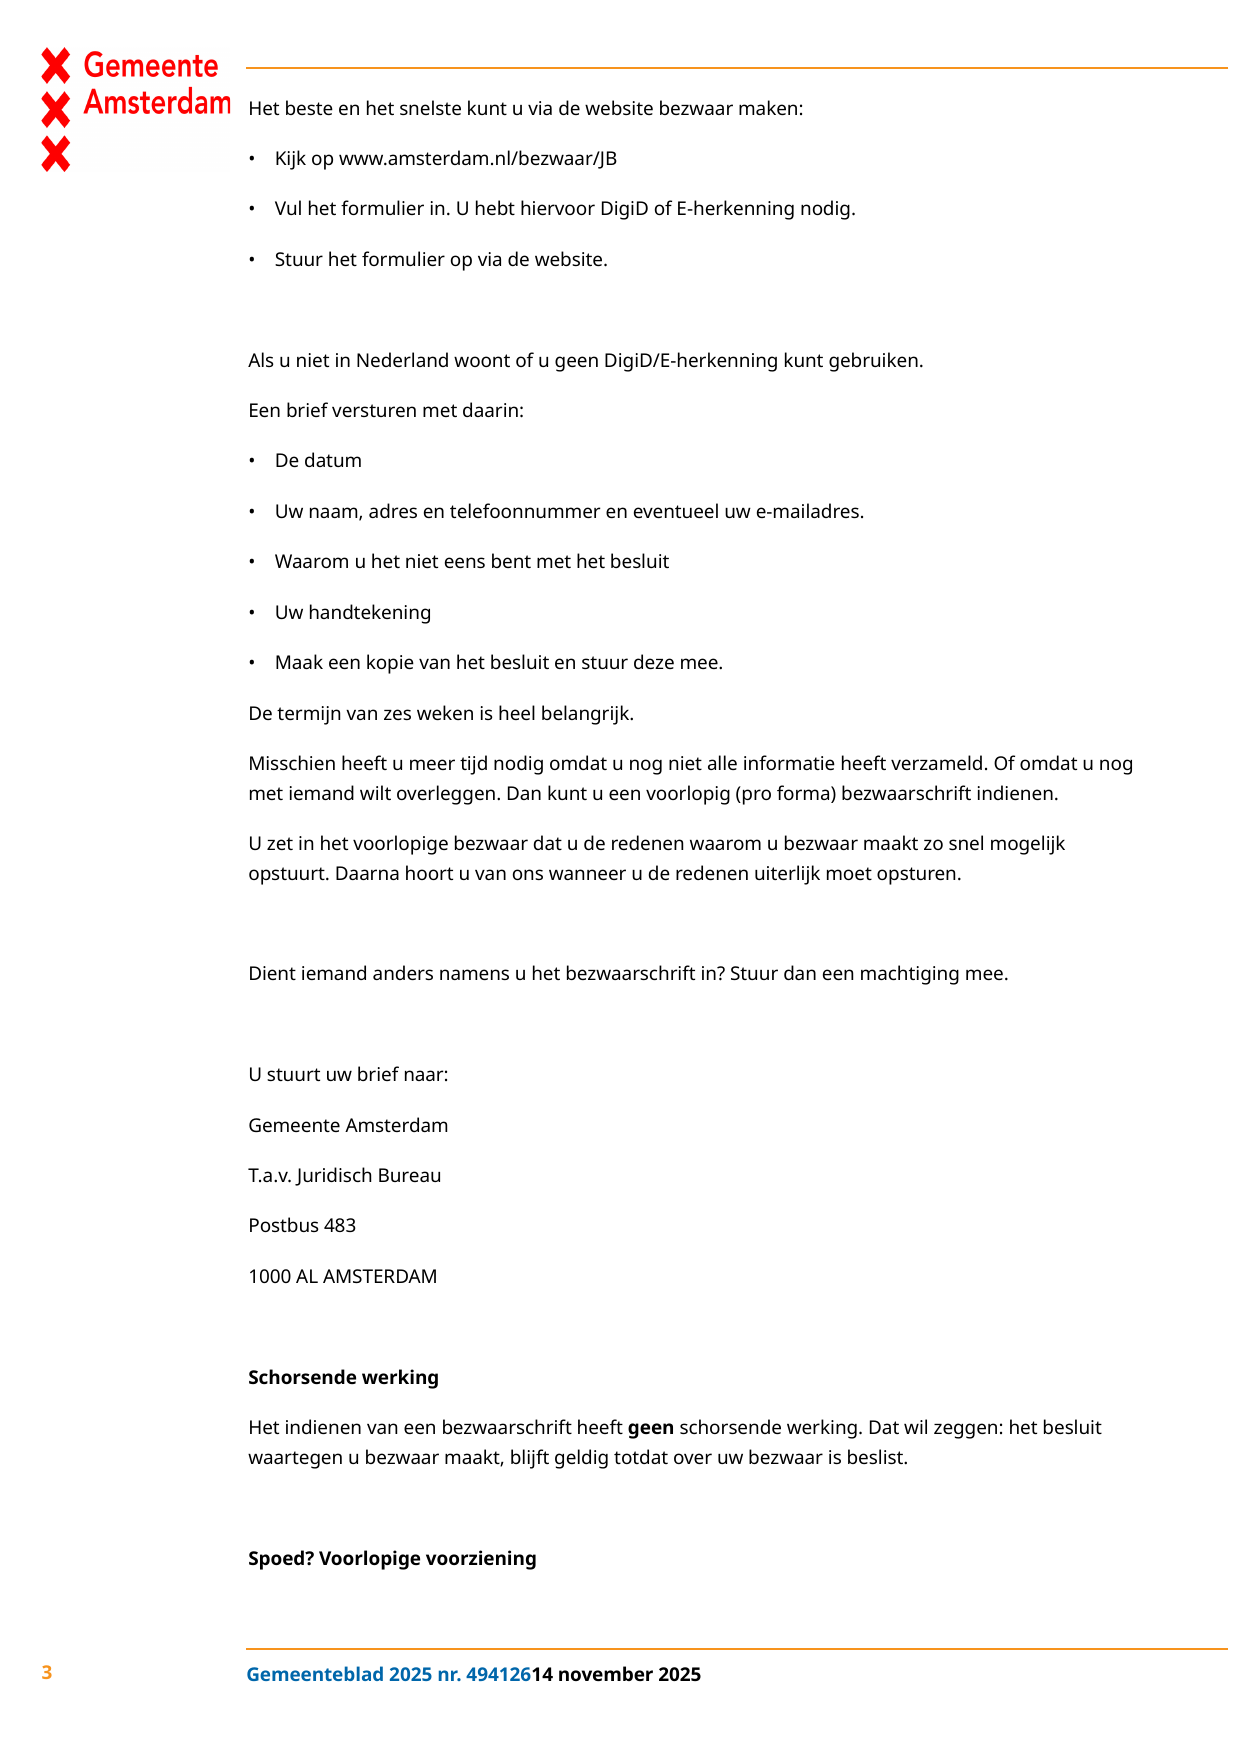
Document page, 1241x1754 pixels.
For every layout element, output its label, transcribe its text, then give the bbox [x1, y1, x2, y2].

text U zet in het voorlopige bezwaar dat u de redenen waarom u bezwaar maakt zo snel mogelijk opstuurt. Daarna hoort u van ons wanneer u de redenen uiterlijk moet opsturen. [248, 830, 1152, 886]
text Als u niet in Nederland woont of u geen DigiD/E-herkenning kunt gebruiken. [248, 347, 1152, 373]
text Schorsende werking [248, 1364, 1152, 1390]
text Het beste en het snelste kunt u via de website bezwaar maken: [248, 95, 1152, 121]
text • Uw naam, adres en telefoonnummer en eventueel uw e-mailadres. [248, 498, 1152, 524]
text Een brief versturen met daarin: [248, 397, 1152, 423]
text Spoed? Voorlopige voorziening [248, 1545, 1152, 1571]
text Postbus 483 [248, 1213, 1152, 1238]
text 1000 AL AMSTERDAM [248, 1263, 1152, 1289]
text T.a.v. Juridisch Bureau [248, 1162, 1152, 1188]
text • Uw handtekening [248, 599, 1152, 625]
text Dient iemand anders namens u het bezwaarschrift in? Stuur dan een machtiging mee. [248, 961, 1152, 986]
text U stuurt uw brief naar: [248, 1061, 1152, 1087]
text • Waarom u het niet eens bent met het besluit [248, 548, 1152, 574]
text Gemeente Amsterdam [248, 1112, 1152, 1138]
text De termijn van zes weken is heel belangrijk. [248, 700, 1152, 726]
text • Kijk op www.amsterdam.nl/bezwaar/JB [248, 145, 1152, 171]
text • De datum [248, 448, 1152, 473]
text • Maak een kopie van het besluit en stuur deze mee. [248, 649, 1152, 675]
text • Stuur het formulier op via de website. [248, 246, 1152, 272]
text Het indienen van een bezwaarschrift heeft geen schorsende werking. Dat wil zeggen: het besluit waartegen u bezwaar maakt, blijft geldig totdat over uw bezwaar is beslist. [248, 1414, 1152, 1470]
picture [41, 47, 231, 172]
text Misschien heeft u meer tijd nodig omdat u nog niet alle informatie heeft verzameld. Of omdat u nog met iemand wilt overleggen. Dan kunt u een voorlopig (pro forma) bezwaarschrift indienen. [248, 750, 1152, 806]
text • Vul het formulier in. U hebt hiervoor DigiD of E-herkenning nodig. [248, 196, 1152, 221]
